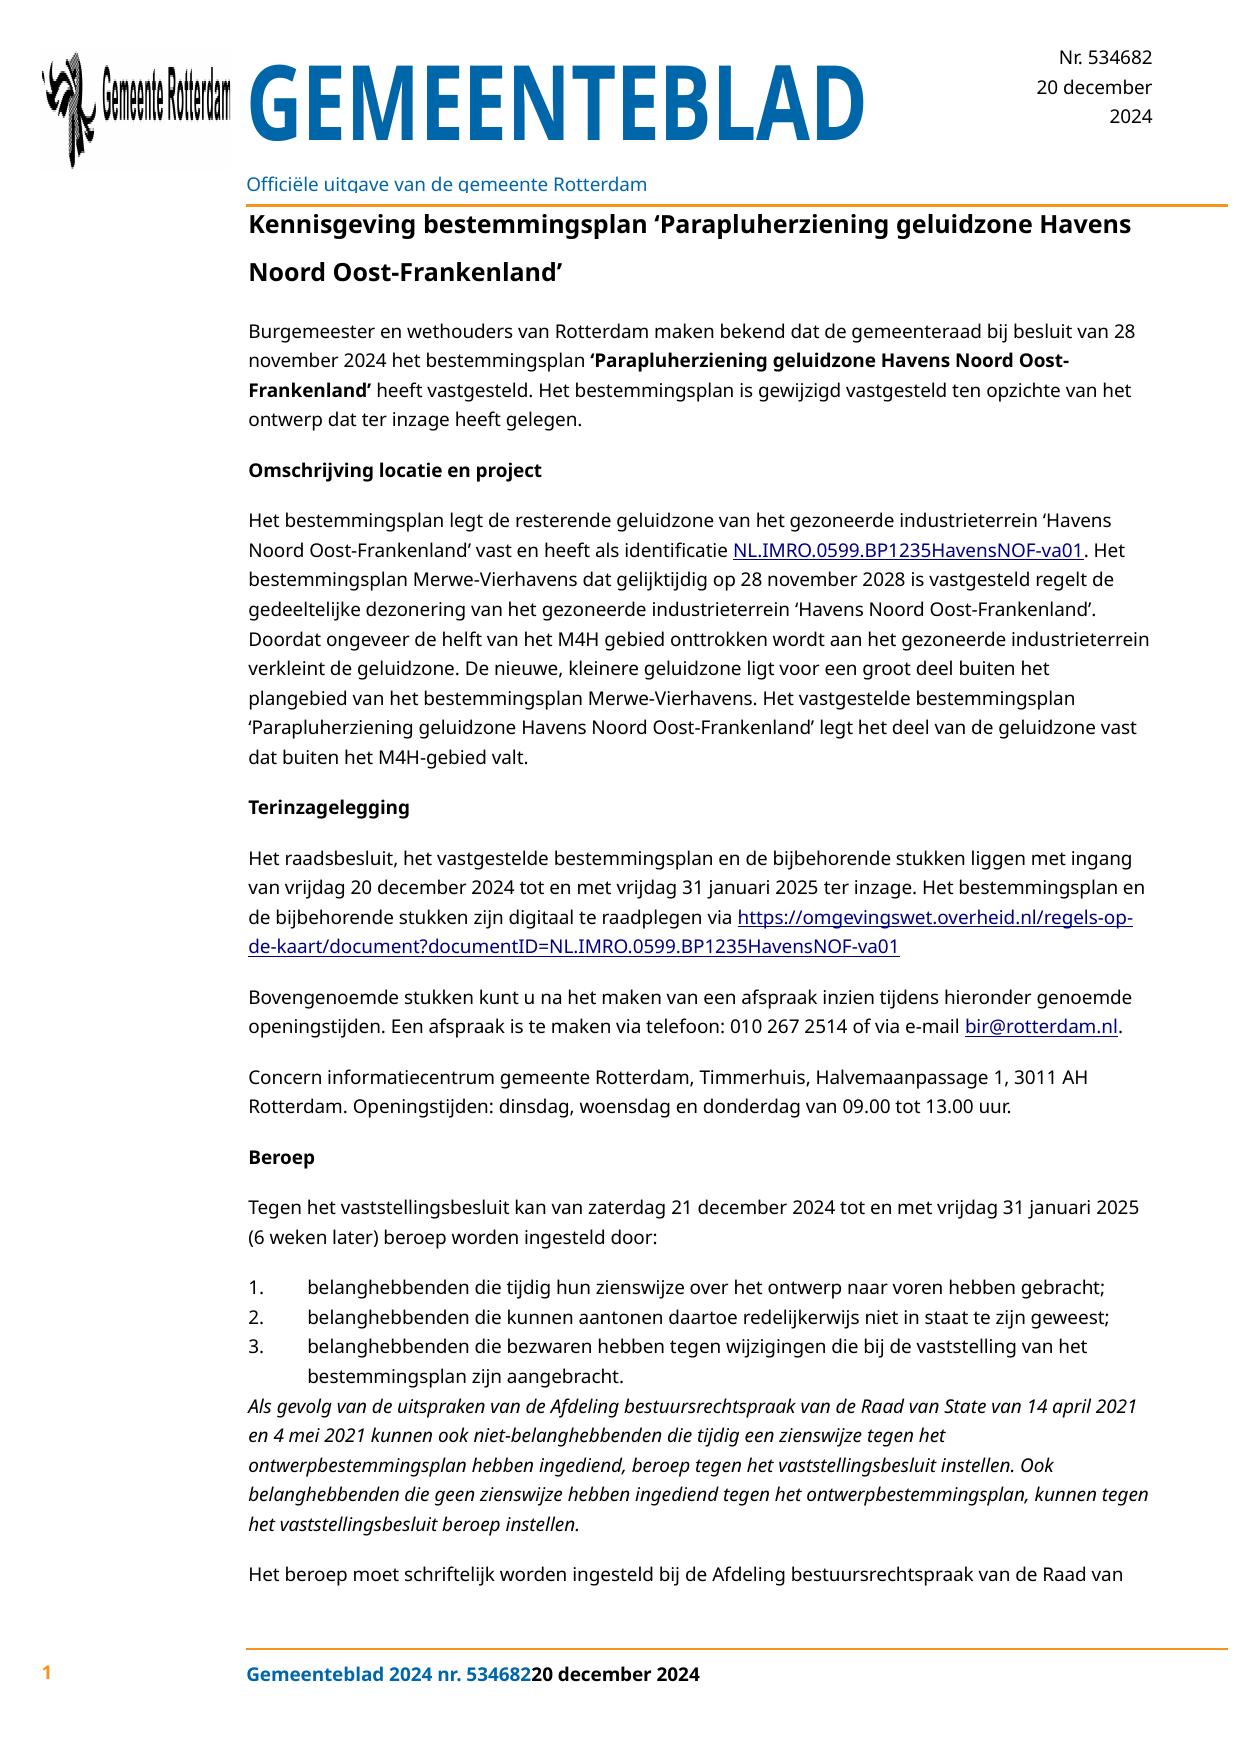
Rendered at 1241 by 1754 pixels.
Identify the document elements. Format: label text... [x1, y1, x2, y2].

text Het raadsbesluit, het vastgestelde bestemmingsplan en de bijbehorende stukken liggen met ingang van vrijdag 20 december 2024 tot en met vrijdag 31 januari 2025 ter inzage. Het bestemmingsplan en de bijbehorende stukken zijn digitaal te raadplegen via https://omgevingswet.overheid.nl/regels-op-de-kaart/document?documentID=NL.IMRO.0599.BP1235HavensNOF-va01 [248, 845, 1152, 959]
text Het bestemmingsplan legt de resterende geluidzone van het gezoneerde industrieterrein ‘Havens Noord Oost-Frankenland’ vast en heeft als identificatie NL.IMRO.0599.BP1235HavensNOF-va01. Het bestemmingsplan Merwe-Vierhavens dat gelijktijdig op 28 november 2028 is vastgesteld regelt de gedeeltelijke dezonering van het gezoneerde industrieterrein ‘Havens Noord Oost-Frankenland’. Doordat ongeveer de helft van het M4H gebied onttrokken wordt aan het gezoneerde industrieterrein verkleint de geluidzone. De nieuwe, kleinere geluidzone ligt voor een groot deel buiten het plangebied van het bestemmingsplan Merwe-Vierhavens. Het vastgestelde bestemmingsplan ‘Parapluherziening geluidzone Havens Noord Oost-Frankenland’ legt het deel van de geluidzone vast dat buiten het M4H-gebied valt. [248, 507, 1152, 770]
text Beroep [248, 1144, 1152, 1170]
text Burgemeester en wethouders van Rotterdam maken bekend dat de gemeenteraad bij besluit van 28 november 2024 het bestemmingsplan ‘Parapluherziening geluidzone Havens Noord Oost-Frankenland’ heeft vastgesteld. Het bestemmingsplan is gewijzigd vastgesteld ten opzichte van het ontwerp dat ter inzage heeft gelegen. [248, 318, 1152, 432]
text Het beroep moet schriftelijk worden ingesteld bij de Afdeling bestuursrechtspraak van de Raad van [248, 1562, 1152, 1587]
text Terinzagelegging [248, 794, 1152, 820]
text Bovengenoemde stukken kunt u na het maken van een afspraak inzien tijdens hieronder genoemde openingstijden. Een afspraak is te maken via telefoon: 010 267 2514 of via e-mail bir@rotterdam.nl. [248, 984, 1152, 1039]
picture [41, 47, 231, 172]
list belanghebbenden die tijdig hun zienswijze over het ontwerp naar voren hebben gebracht; [248, 1274, 1152, 1300]
text Omschrijving locatie en project [248, 457, 1152, 483]
list belanghebbenden die bezwaren hebben tegen wijzigingen die bij de vaststelling van het bestemmingsplan zijn aangebracht. [248, 1334, 1152, 1389]
text Tegen het vaststellingsbesluit kan van zaterdag 21 december 2024 tot en met vrijdag 31 januari 2025 (6 weken later) beroep worden ingesteld door: [248, 1194, 1152, 1250]
text Kennisgeving bestemmingsplan ‘Parapluherziening geluidzone Havens Noord Oost-Frankenland’ [248, 207, 1152, 288]
text Als gevolg van de uitspraken van de Afdeling bestuursrechtspraak van de Raad van State van 14 april 2021 en 4 mei 2021 kunnen ook niet-belanghebbenden die tijdig een zienswijze tegen het ontwerpbestemmingsplan hebben ingediend, beroep tegen het vaststellingsbesluit instellen. Ook belanghebbenden die geen zienswijze hebben ingediend tegen het ontwerpbestemmingsplan, kunnen tegen het vaststellingsbesluit beroep instellen. [248, 1393, 1152, 1537]
list belanghebbenden die kunnen aantonen daartoe redelijkerwijs niet in staat te zijn geweest; [248, 1304, 1152, 1330]
text Concern informatiecentrum gemeente Rotterdam, Timmerhuis, Halvemaanpassage 1, 3011 AH Rotterdam. Openingstijden: dinsdag, woensdag en donderdag van 09.00 tot 13.00 uur. [248, 1064, 1152, 1119]
